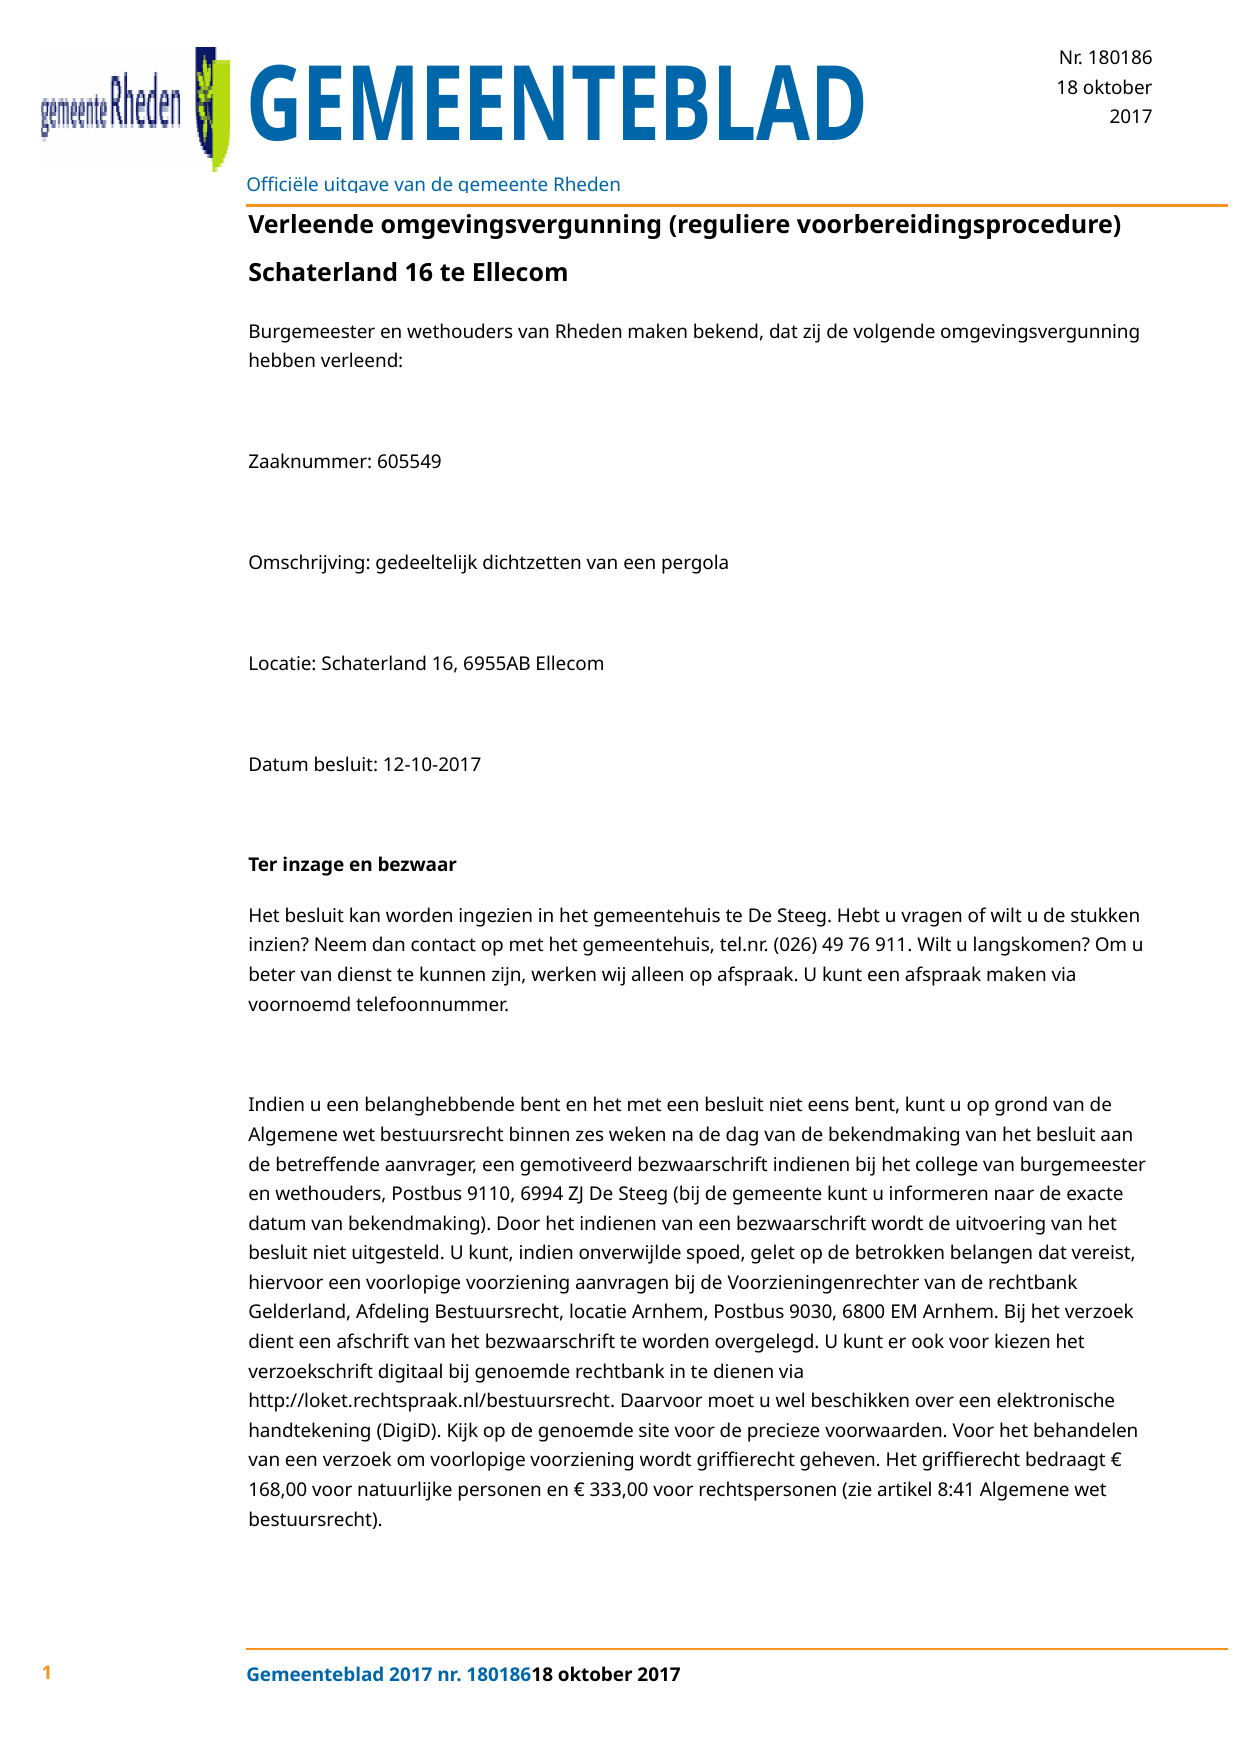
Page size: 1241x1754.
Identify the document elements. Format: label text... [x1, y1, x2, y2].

text Omschrijving: gedeeltelijk dichtzetten van een pergola [248, 549, 1152, 575]
picture [41, 47, 231, 172]
text Datum besluit: 12-10-2017 [248, 751, 1152, 777]
text Verleende omgevingsvergunning (reguliere voorbereidingsprocedure) Schaterland 16 te Ellecom [248, 207, 1152, 288]
text Het besluit kan worden ingezien in het gemeentehuis te De Steeg. Hebt u vragen of wilt u de stukken inzien? Neem dan contact op met het gemeentehuis, tel.nr. (026) 49 76 911. Wilt u langskomen? Om u beter van dienst te kunnen zijn, werken wij alleen op afspraak. U kunt een afspraak maken via voornoemd telefoonnummer. [248, 902, 1152, 1017]
text Locatie: Schaterland 16, 6955AB Ellecom [248, 650, 1152, 676]
text Ter inzage en bezwaar [248, 852, 1152, 877]
text Zaaknummer: 605549 [248, 448, 1152, 474]
text Burgemeester en wethouders van Rheden maken bekend, dat zij de volgende omgevingsvergunning hebben verleend: [248, 318, 1152, 373]
text Indien u een belanghebbende bent en het met een besluit niet eens bent, kunt u op grond van de Algemene wet bestuursrecht binnen zes weken na de dag van de bekendmaking van het besluit aan de betreffende aanvrager, een gemotiveerd bezwaarschrift indienen bij het college van burgemeester en wethouders, Postbus 9110, 6994 ZJ De Steeg (bij de gemeente kunt u informeren naar de exacte datum van bekendmaking). Door het indienen van een bezwaarschrift wordt de uitvoering van het besluit niet uitgesteld. U kunt, indien onverwijlde spoed, gelet op de betrokken belangen dat vereist, hiervoor een voorlopige voorziening aanvragen bij de Voorzieningenrechter van de rechtbank Gelderland, Afdeling Bestuursrecht, locatie Arnhem, Postbus 9030, 6800 EM Arnhem. Bij het verzoek dient een afschrift van het bezwaarschrift te worden overgelegd. U kunt er ook voor kiezen het verzoekschrift digitaal bij genoemde rechtbank in te dienen via http://loket.rechtspraak.nl/bestuursrecht. Daarvoor moet u wel beschikken over een elektronische handtekening (DigiD). Kijk op de genoemde site voor de precieze voorwaarden. Voor het behandelen van een verzoek om voorlopige voorziening wordt griffierecht geheven. Het griffierecht bedraagt € 168,00 voor natuurlijke personen en € 333,00 voor rechtspersonen (zie artikel 8:41 Algemene wet bestuursrecht). [248, 1092, 1152, 1532]
